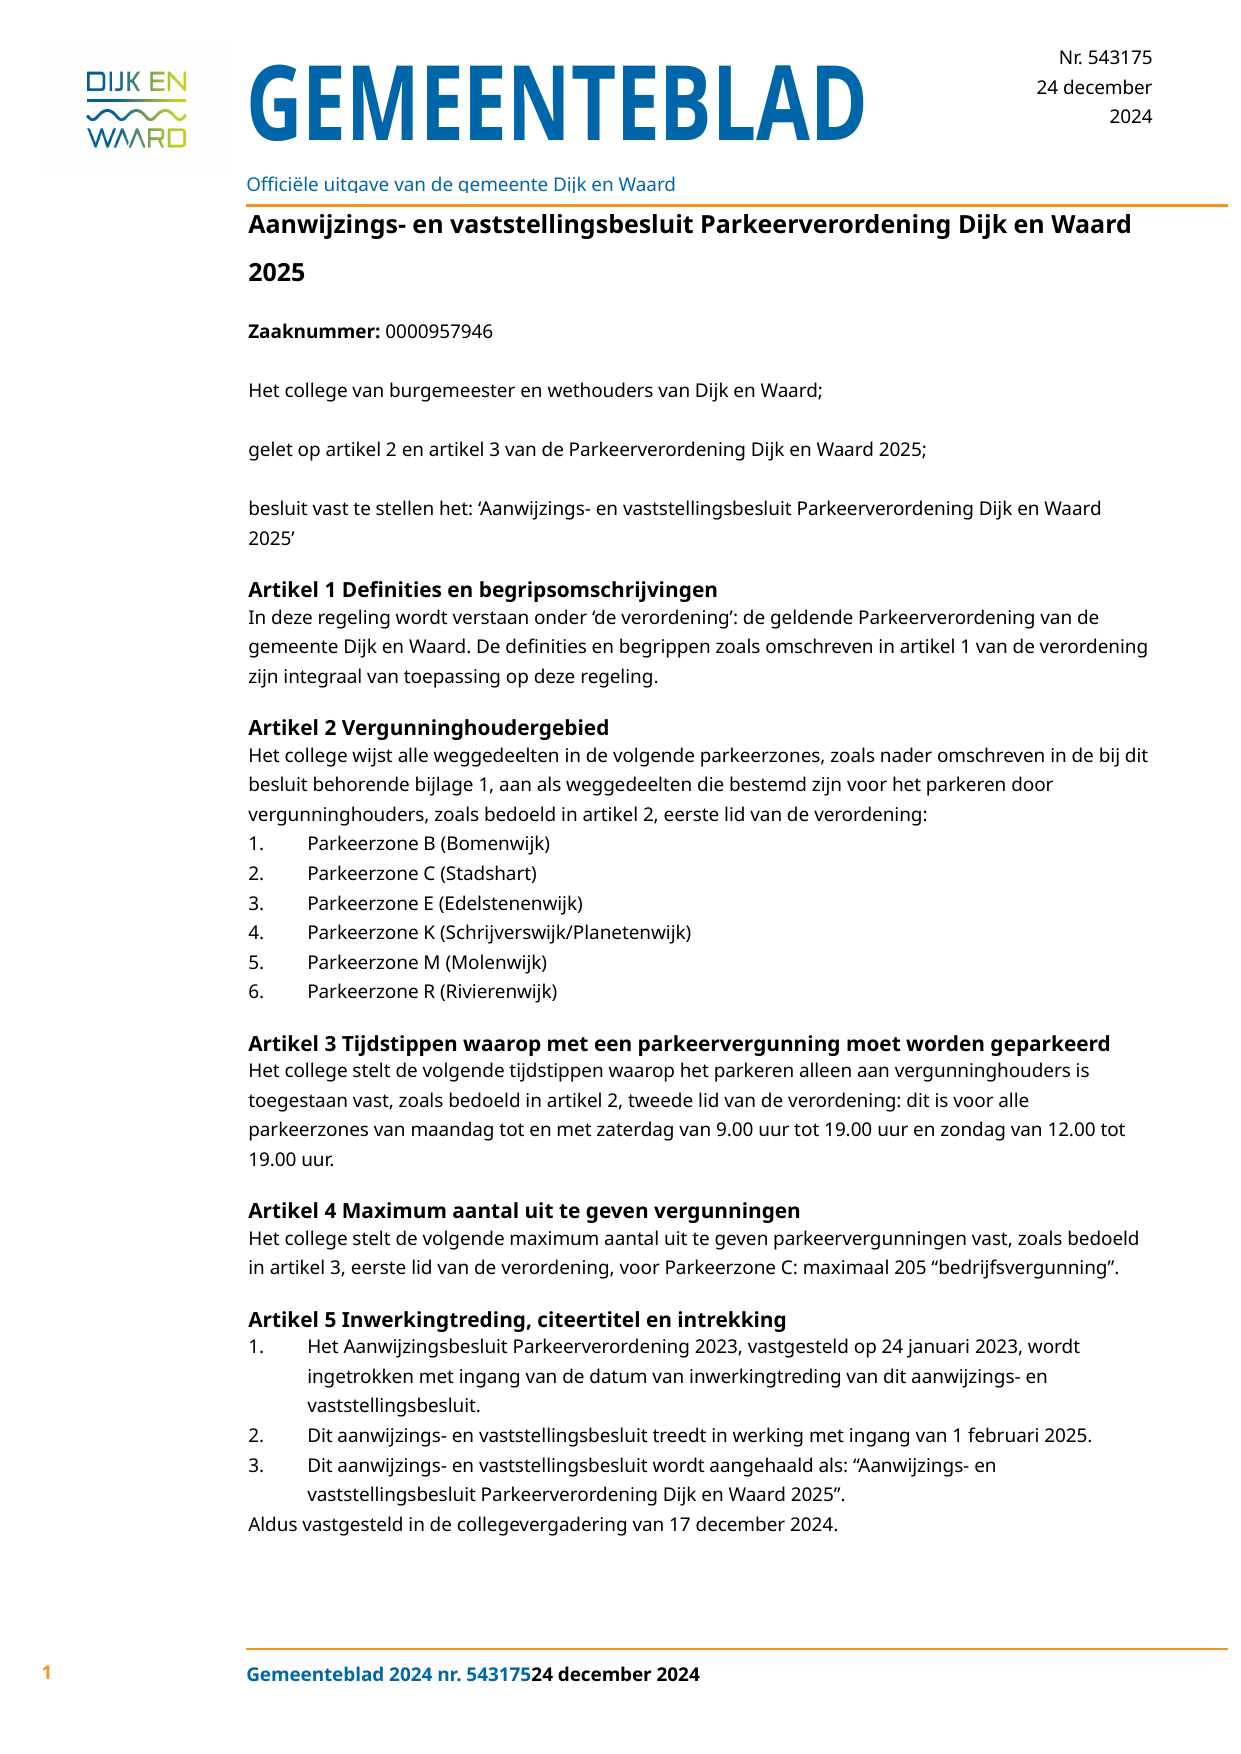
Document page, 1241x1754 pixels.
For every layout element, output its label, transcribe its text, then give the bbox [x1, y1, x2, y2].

text Aldus vastgesteld in de collegevergadering van 17 december 2024. [248, 1511, 1152, 1537]
text Artikel 2 Vergunninghoudergebied [248, 713, 1152, 742]
text Het college wijst alle weggedeelten in de volgende parkeerzones, zoals nader omschreven in de bij dit besluit behorende bijlage 1, aan als weggedeelten die bestemd zijn voor het parkeren door vergunninghouders, zoals bedoeld in artikel 2, eerste lid van de verordening: [248, 742, 1152, 827]
text Artikel 5 Inwerkingtreding, citeertitel en intrekking [248, 1305, 1152, 1333]
list Parkeerzone R (Rivierenwijk) [248, 978, 1152, 1004]
list Parkeerzone B (Bomenwijk) [248, 831, 1152, 856]
text In deze regeling wordt verstaan onder ‘de verordening’: de geldende Parkeerverordening van de gemeente Dijk en Waard. De definities en begrippen zoals omschreven in artikel 1 van de verordening zijn integraal van toepassing op deze regeling. [248, 604, 1152, 689]
text Aanwijzings- en vaststellingsbesluit Parkeerverordening Dijk en Waard 2025 [248, 207, 1152, 288]
list Parkeerzone K (Schrijverswijk/Planetenwijk) [248, 919, 1152, 945]
list Dit aanwijzings- en vaststellingsbesluit wordt aangehaald als: “Aanwijzings- en vaststellingsbesluit Parkeerverordening Dijk en Waard 2025”. [248, 1452, 1152, 1507]
text Het college stelt de volgende tijdstippen waarop het parkeren alleen aan vergunninghouders is toegestaan vast, zoals bedoeld in artikel 2, tweede lid van de verordening: dit is voor alle parkeerzones van maandag tot en met zaterdag van 9.00 uur tot 19.00 uur en zondag van 12.00 tot 19.00 uur. [248, 1057, 1152, 1172]
list Parkeerzone C (Stadshart) [248, 860, 1152, 886]
text Het college stelt de volgende maximum aantal uit te geven parkeervergunningen vast, zoals bedoeld in artikel 3, eerste lid van de verordening, voor Parkeerzone C: maximaal 205 “bedrijfsvergunning”. [248, 1225, 1152, 1280]
list Het Aanwijzingsbesluit Parkeerverordening 2023, vastgesteld op 24 januari 2023, wordt ingetrokken met ingang van de datum van inwerkingtreding van dit aanwijzings- en vaststellingsbesluit. [248, 1333, 1152, 1418]
list Parkeerzone M (Molenwijk) [248, 949, 1152, 975]
text Zaaknummer: 0000957946 [248, 318, 1152, 344]
list Parkeerzone E (Edelstenenwijk) [248, 890, 1152, 916]
text Artikel 3 Tijdstippen waarop met een parkeervergunning moet worden geparkeerd [248, 1029, 1152, 1057]
text Het college van burgemeester en wethouders van Dijk en Waard; [248, 377, 1152, 403]
text Artikel 4 Maximum aantal uit te geven vergunningen [248, 1197, 1152, 1225]
text besluit vast te stellen het: ‘Aanwijzings- en vaststellingsbesluit Parkeerverordening Dijk en Waard 2025’ [248, 495, 1152, 551]
text gelet op artikel 2 en artikel 3 van de Parkeerverordening Dijk en Waard 2025; [248, 436, 1152, 462]
text Artikel 1 Definities en begripsomschrijvingen [248, 575, 1152, 604]
picture [41, 47, 231, 172]
list Dit aanwijzings- en vaststellingsbesluit treedt in werking met ingang van 1 februari 2025. [248, 1422, 1152, 1448]
